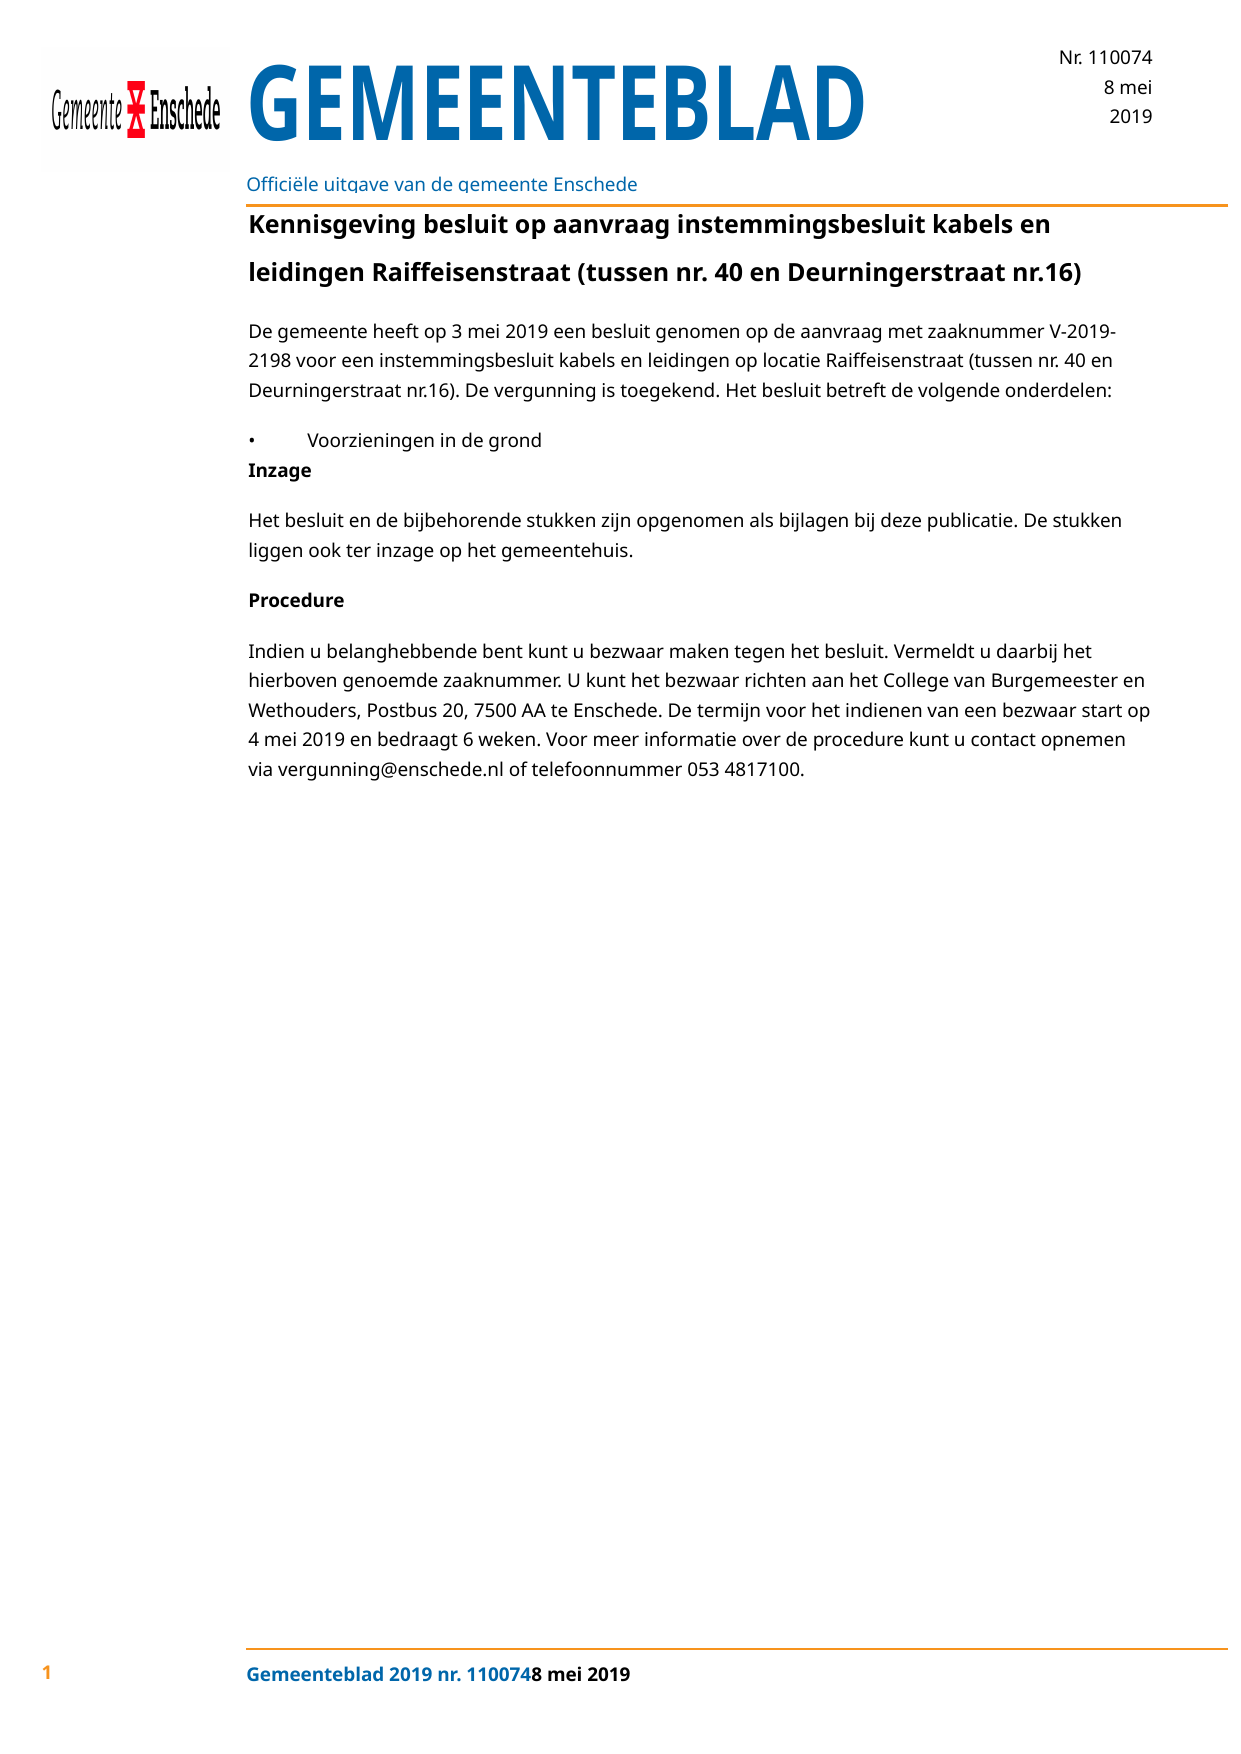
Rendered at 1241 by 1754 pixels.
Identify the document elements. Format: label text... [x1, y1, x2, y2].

text Inzage [248, 457, 1152, 483]
text Procedure [248, 587, 1152, 613]
text Het besluit en de bijbehorende stukken zijn opgenomen als bijlagen bij deze publicatie. De stukken liggen ook ter inzage op het gemeentehuis. [248, 507, 1152, 563]
text Kennisgeving besluit op aanvraag instemmingsbesluit kabels en leidingen Raiffeisenstraat (tussen nr. 40 en Deurningerstraat nr.16) [248, 207, 1152, 288]
text Indien u belanghebbende bent kunt u bezwaar maken tegen het besluit. Vermeldt u daarbij het hierboven genoemde zaaknummer. U kunt het bezwaar richten aan het College van Burgemees­ter en Wethouders, Postbus 20, 7500 AA te Enschede. De termijn voor het indienen van een bezwaar start op 4 mei 2019 en bedraagt 6 weken. Voor meer informatie over de procedure kunt u contact opnemen via vergunning@enschede.nl of telefoonnummer 053 4817100. [248, 638, 1152, 782]
picture [41, 47, 231, 172]
list Voorzieningen in de grond [248, 427, 1152, 453]
text De gemeente heeft op 3 mei 2019 een besluit genomen op de aanvraag met zaaknummer V-2019-2198 voor een instemmingsbesluit kabels en leidingen op locatie Raiffeisenstraat (tussen nr. 40 en Deurningerstraat nr.16). De vergunning is toegekend. Het besluit betreft de volgende onderdelen: [248, 318, 1152, 403]
